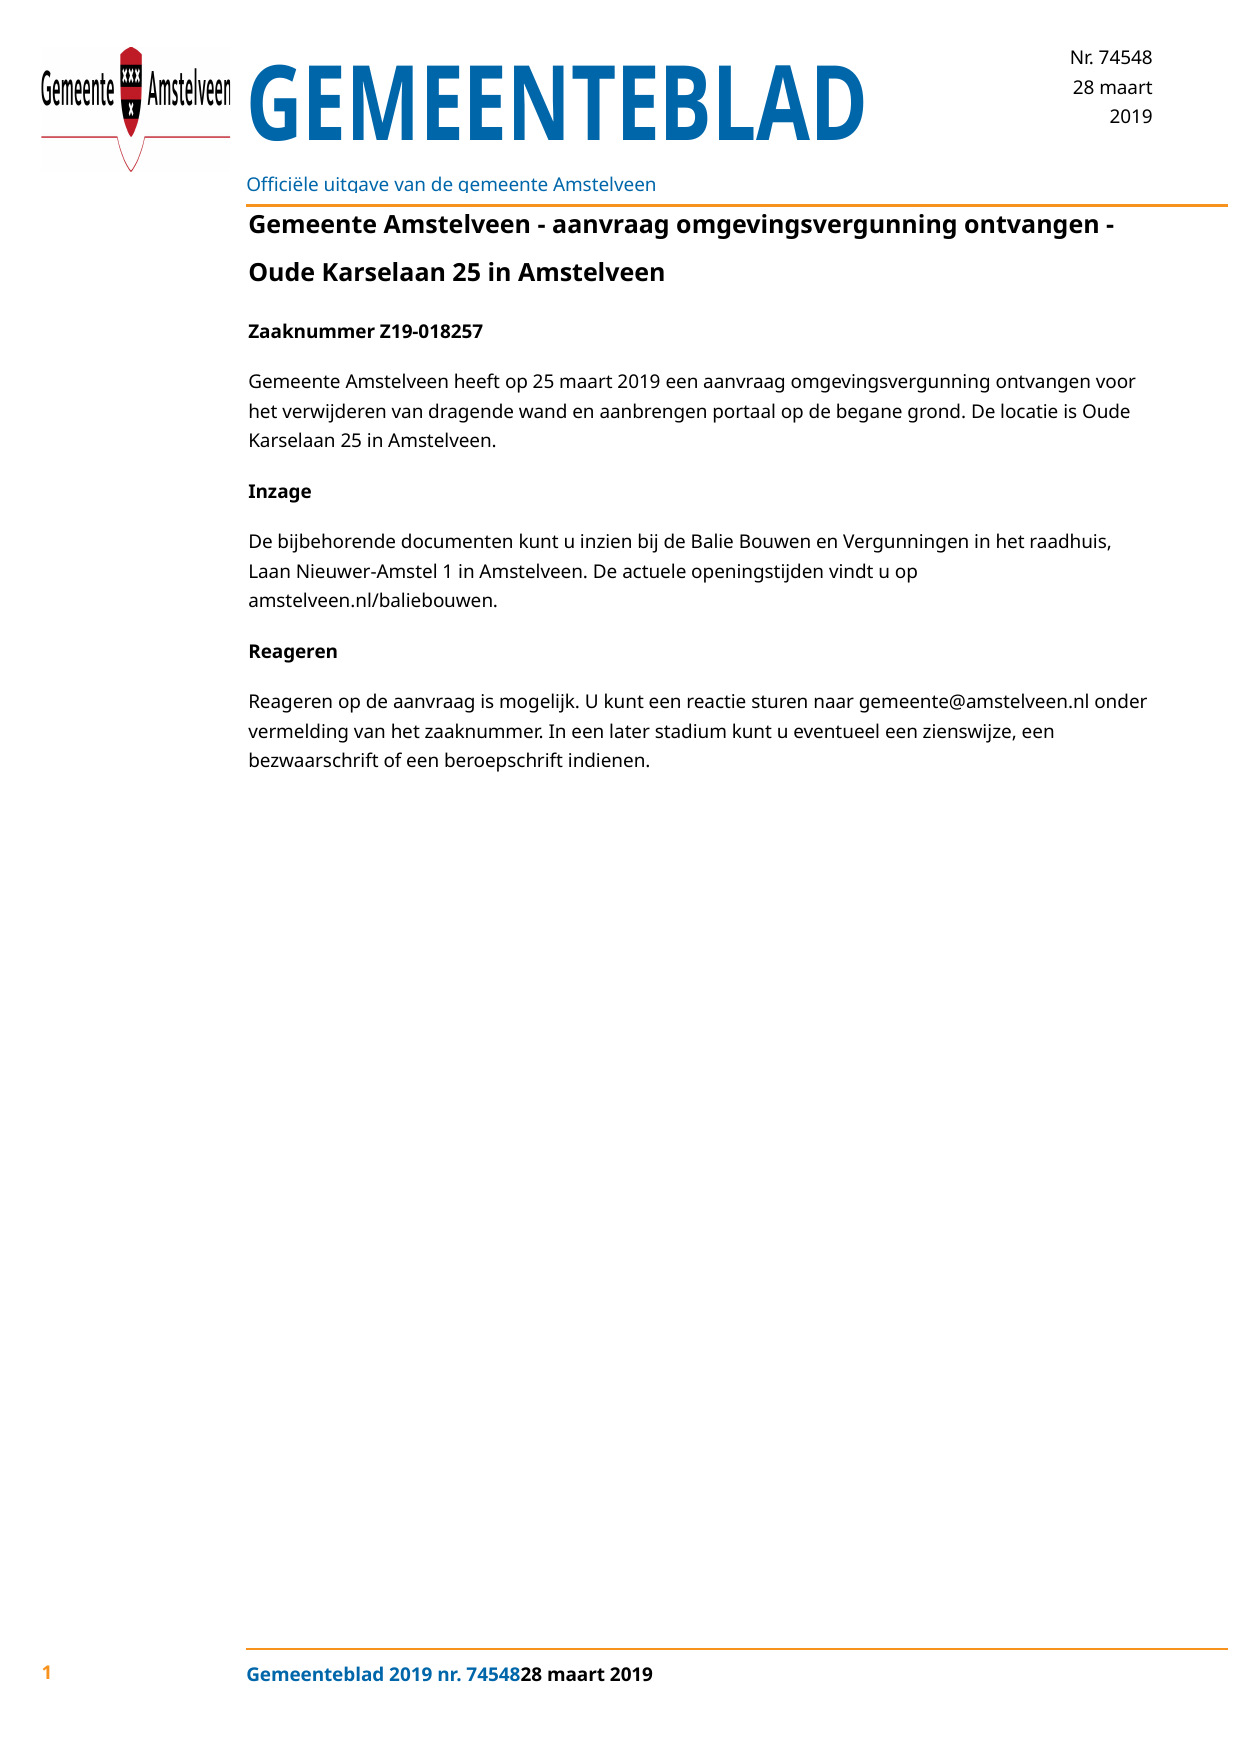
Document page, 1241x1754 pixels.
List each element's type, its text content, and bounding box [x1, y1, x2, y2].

text Reageren [248, 638, 1152, 664]
text Gemeente Amstelveen - aanvraag omgevingsvergunning ontvangen - Oude Karselaan 25 in Amstelveen [248, 207, 1152, 288]
text Gemeente Amstelveen heeft op 25 maart 2019 een aanvraag omgevingsvergunning ontvangen voor het verwijderen van dragende wand en aanbrengen portaal op de begane grond. De locatie is Oude Karselaan 25 in Amstelveen. [248, 368, 1152, 453]
text Reageren op de aanvraag is mogelijk. U kunt een reactie sturen naar gemeente@amstelveen.nl onder vermelding van het zaaknummer. In een later stadium kunt u eventueel een zienswijze, een bezwaarschrift of een beroepschrift indienen. [248, 688, 1152, 773]
text De bijbehorende documenten kunt u inzien bij de Balie Bouwen en Vergunningen in het raadhuis, Laan Nieuwer-Amstel 1 in Amstelveen. De actuele openingstijden vindt u op amstelveen.nl/baliebouwen. [248, 528, 1152, 613]
text Inzage [248, 478, 1152, 504]
text Zaaknummer Z19-018257 [248, 318, 1152, 344]
picture [41, 47, 231, 172]
